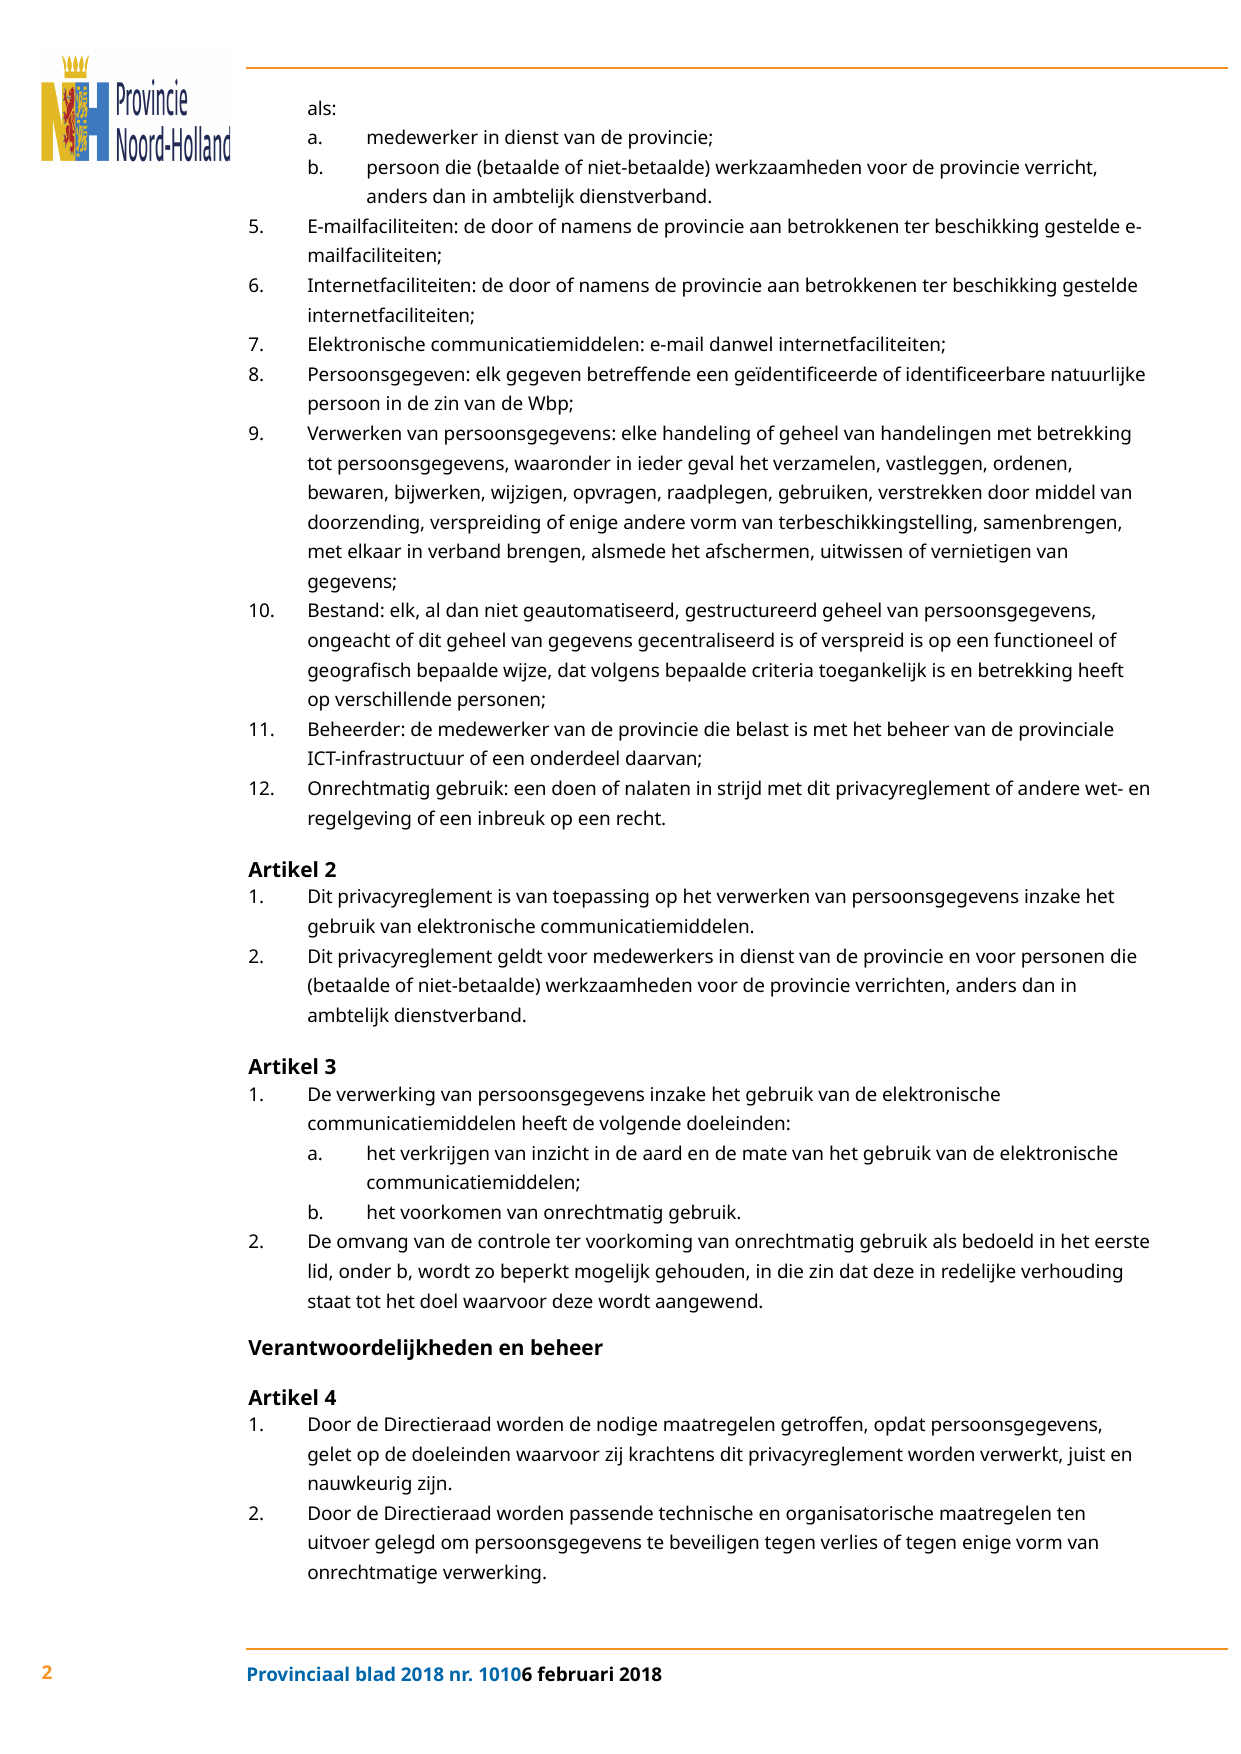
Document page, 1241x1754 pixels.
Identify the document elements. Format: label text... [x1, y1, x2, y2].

list Door de Directieraad worden passende technische en organisatorische maatregelen ten uitvoer gelegd om persoonsgegevens te beveiligen tegen verlies of tegen enige vorm van onrechtmatige verwerking. [248, 1500, 1152, 1585]
list De omvang van de controle ter voorkoming van onrechtmatig gebruik als bedoeld in het eerste lid, onder b, wordt zo beperkt mogelijk gehouden, in die zin dat deze in redelijke verhouding staat tot het doel waarvoor deze wordt aangewend. [248, 1229, 1152, 1314]
list Internetfaciliteiten: de door of namens de provincie aan betrokkenen ter beschikking gestelde internetfaciliteiten; [248, 272, 1152, 328]
list Dit privacyreglement is van toepassing op het verwerken van persoonsgegevens inzake het gebruik van elektronische communicatiemiddelen. [248, 884, 1152, 939]
list als: [248, 95, 1152, 121]
text Artikel 3 [248, 1052, 1152, 1081]
list persoon die (betaalde of niet-betaalde) werkzaamheden voor de provincie verricht, anders dan in ambtelijk dienstverband. [307, 154, 1152, 209]
list Bestand: elk, al dan niet geautomatiseerd, gestructureerd geheel van persoonsgegevens, ongeacht of dit geheel van gegevens gecentraliseerd is of verspreid is op een functioneel of geografisch bepaalde wijze, dat volgens bepaalde criteria toegankelijk is en betrekking heeft op verschillende personen; [248, 598, 1152, 712]
list Dit privacyreglement geldt voor medewerkers in dienst van de provincie en voor personen die (betaalde of niet-betaalde) werkzaamheden voor de provincie verrichten, anders dan in ambtelijk dienstverband. [248, 943, 1152, 1028]
list Beheerder: de medewerker van de provincie die belast is met het beheer van de provinciale ICT-infrastructuur of een onderdeel daarvan; [248, 716, 1152, 771]
list De verwerking van persoonsgegevens inzake het gebruik van de elektronische communicatiemiddelen heeft de volgende doeleinden: [248, 1081, 1152, 1136]
list E-mailfaciliteiten: de door of namens de provincie aan betrokkenen ter beschikking gestelde e-mailfaciliteiten; [248, 213, 1152, 268]
list medewerker in dienst van de provincie; [307, 124, 1152, 150]
text Artikel 2 [248, 855, 1152, 884]
list Door de Directieraad worden de nodige maatregelen getroffen, opdat persoonsgegevens, gelet op de doeleinden waarvoor zij krachtens dit privacyreglement worden verwerkt, juist en nauwkeurig zijn. [248, 1411, 1152, 1496]
list Elektronische communicatiemiddelen: e-mail danwel internetfaciliteiten; [248, 331, 1152, 357]
list Persoonsgegeven: elk gegeven betreffende een geïdentificeerde of identificeerbare natuurlijke persoon in de zin van de Wbp; [248, 361, 1152, 416]
text Verantwoordelijkheden en beheer [248, 1333, 1152, 1362]
list het verkrijgen van inzicht in de aard en de mate van het gebruik van de elektronische communicatiemiddelen; [307, 1140, 1152, 1195]
list Verwerken van persoonsgegevens: elke handeling of geheel van handelingen met betrekking tot persoonsgegevens, waaronder in ieder geval het verzamelen, vastleggen, ordenen, bewaren, bijwerken, wijzigen, opvragen, raadplegen, gebruiken, verstrekken door middel van doorzending, verspreiding of enige andere vorm van terbeschikkingstelling, samenbrengen, met elkaar in verband brengen, alsmede het afschermen, uitwissen of vernietigen van gegevens; [248, 420, 1152, 594]
list Onrechtmatig gebruik: een doen of nalaten in strijd met dit privacyreglement of andere wet- en regelgeving of een inbreuk op een recht. [248, 775, 1152, 831]
list het voorkomen van onrechtmatig gebruik. [307, 1199, 1152, 1225]
picture [41, 47, 231, 172]
text Artikel 4 [248, 1383, 1152, 1411]
